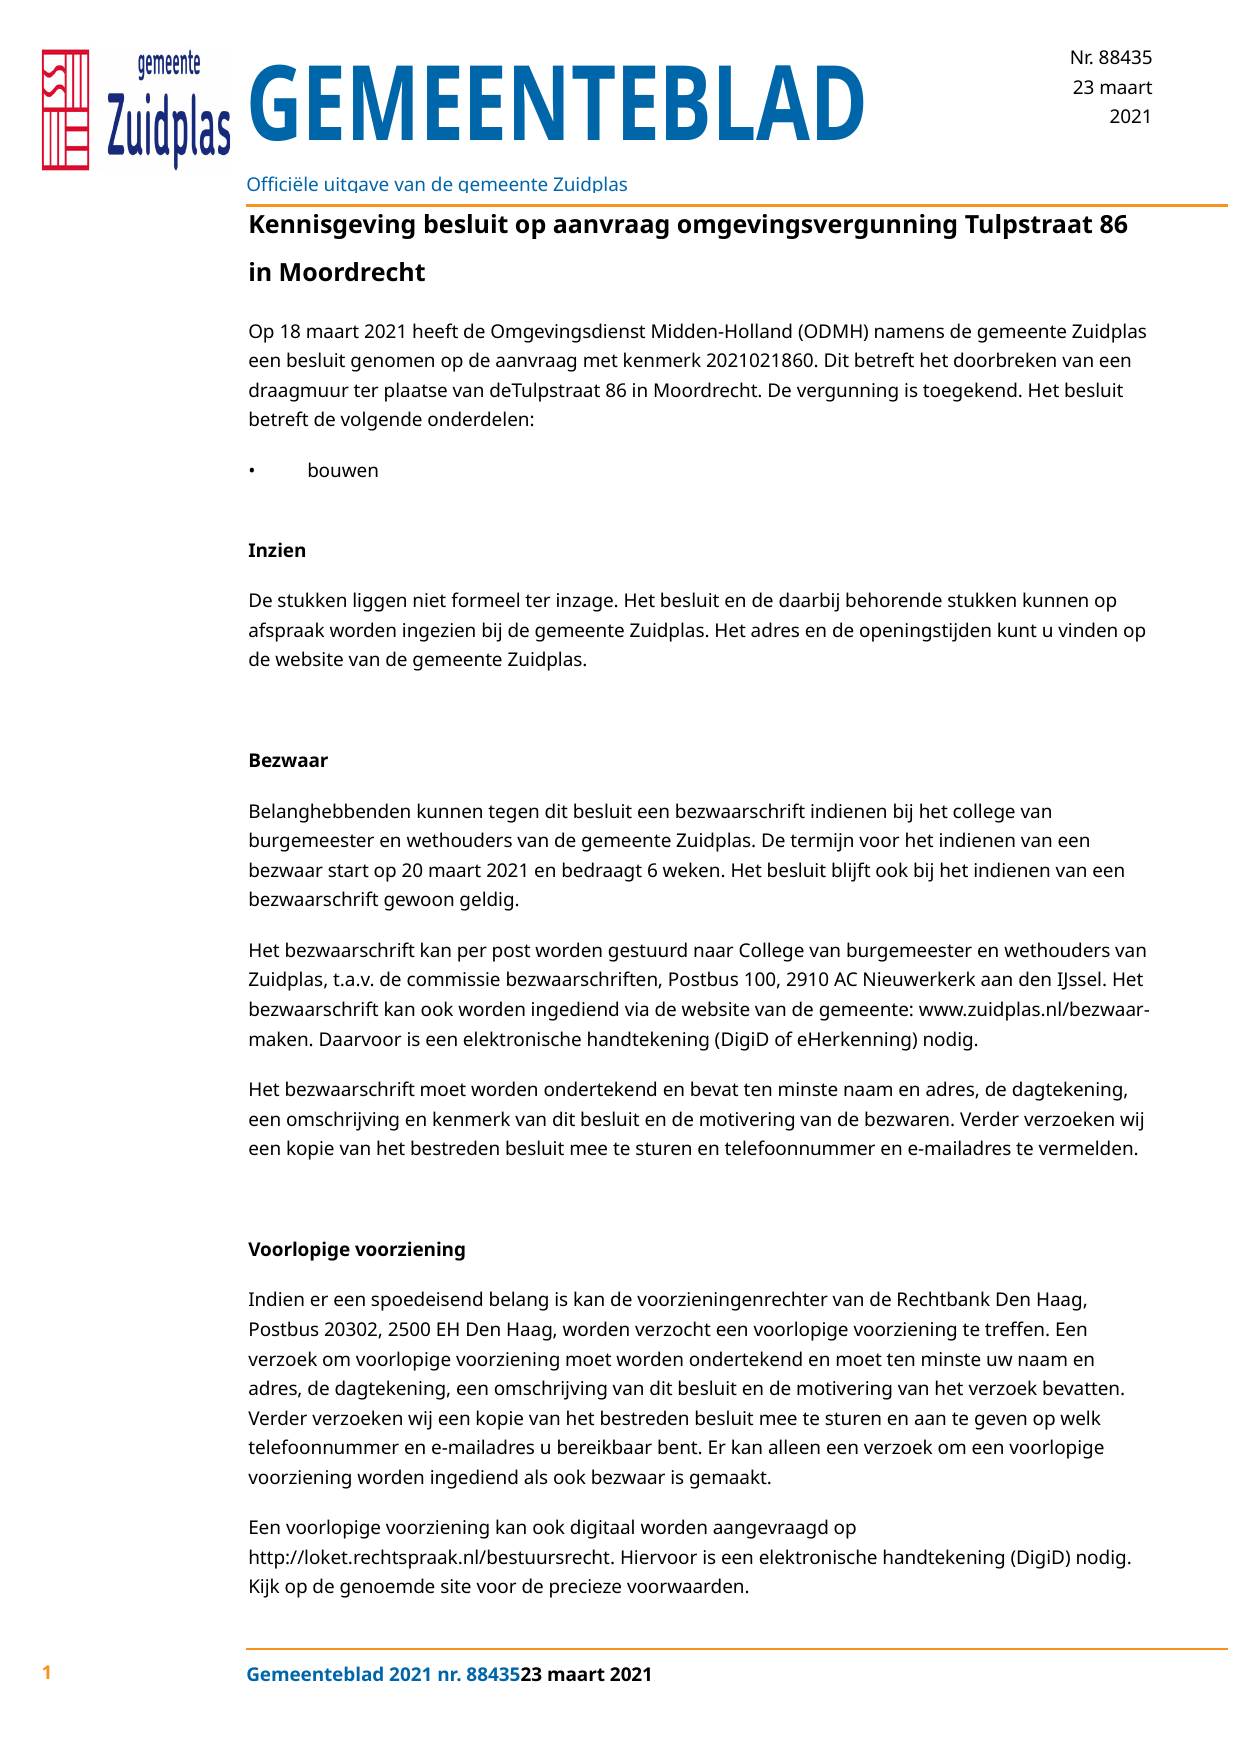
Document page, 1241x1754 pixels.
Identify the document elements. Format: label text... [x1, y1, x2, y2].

text Belanghebbenden kunnen tegen dit besluit een bezwaarschrift indienen bij het college van burgemeester en wethouders van de gemeente Zuidplas. De termijn voor het indienen van een bezwaar start op 20 maart 2021 en bedraagt 6 weken. Het besluit blijft ook bij het indienen van een bezwaarschrift gewoon geldig. [248, 798, 1152, 912]
text Kennisgeving besluit op aanvraag omgevingsvergunning Tulpstraat 86 in Moordrecht [248, 207, 1152, 288]
text Voorlopige voorziening [248, 1236, 1152, 1262]
text Het bezwaarschrift moet worden ondertekend en bevat ten minste naam en adres, de dagtekening, een omschrijving en kenmerk van dit besluit en de motivering van de bezwaren. Verder verzoeken wij een kopie van het bestreden besluit mee te sturen en telefoonnummer en e-mailadres te vermelden. [248, 1076, 1152, 1161]
text Een voorlopige voorziening kan ook digitaal worden aangevraagd op http://loket.rechtspraak.nl/bestuursrecht. Hiervoor is een elektronische handtekening (DigiD) nodig. Kijk op de genoemde site voor de precieze voorwaarden. [248, 1514, 1152, 1599]
text Bezwaar [248, 747, 1152, 773]
text Het bezwaarschrift kan per post worden gestuurd naar College van burgemeester en wethouders van Zuidplas, t.a.v. de commissie bezwaarschriften, Postbus 100, 2910 AC Nieuwerkerk aan den IJssel. Het bezwaarschrift kan ook worden ingediend via de website van de gemeente: www.zuidplas.nl/bezwaar-maken. Daarvoor is een elektronische handtekening (DigiD of eHerkenning) nodig. [248, 937, 1152, 1052]
text Indien er een spoedeisend belang is kan de voorzieningenrechter van de Rechtbank Den Haag, Postbus 20302, 2500 EH Den Haag, worden verzocht een voorlopige voorziening te treffen. Een verzoek om voorlopige voorziening moet worden ondertekend en moet ten minste uw naam en adres, de dagtekening, een omschrijving van dit besluit en de motivering van het verzoek bevatten. Verder verzoeken wij een kopie van het bestreden besluit mee te sturen en aan te geven op welk telefoonnummer en e-mailadres u bereikbaar bent. Er kan alleen een verzoek om een voorlopige voorziening worden ingediend als ook bezwaar is gemaakt. [248, 1287, 1152, 1490]
text Inzien [248, 537, 1152, 563]
list bouwen [248, 457, 1152, 483]
picture [41, 47, 231, 172]
text Op 18 maart 2021 heeft de Omgevingsdienst Midden-Holland (ODMH) namens de gemeente Zuidplas een besluit genomen op de aanvraag met kenmerk 2021021860. Dit betreft het doorbreken van een draagmuur ter plaatse van deTulpstraat 86 in Moordrecht. De vergunning is toegekend. Het besluit betreft de volgende onderdelen: [248, 318, 1152, 432]
text De stukken liggen niet formeel ter inzage. Het besluit en de daarbij behorende stukken kunnen op afspraak worden ingezien bij de gemeente Zuidplas. Het adres en de openingstijden kunt u vinden op de website van de gemeente Zuidplas. [248, 587, 1152, 672]
